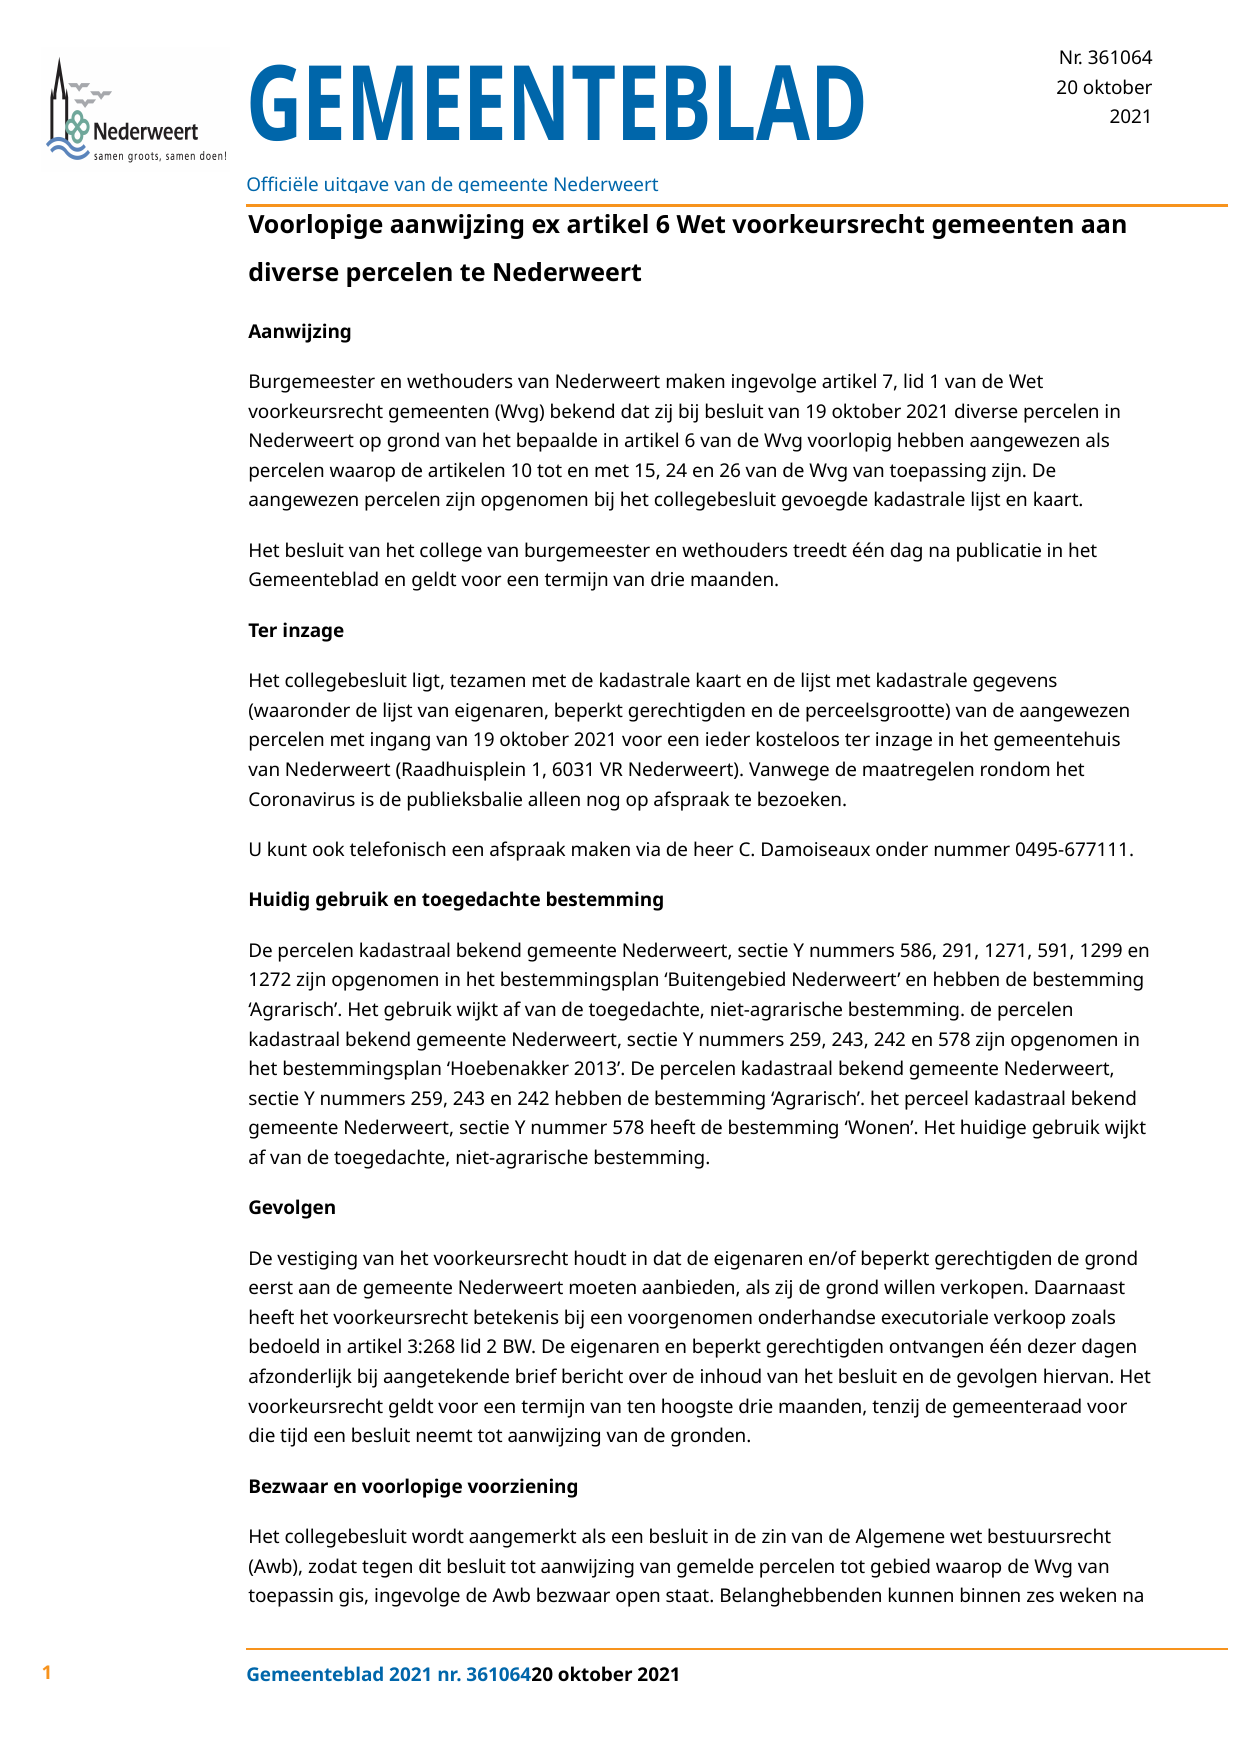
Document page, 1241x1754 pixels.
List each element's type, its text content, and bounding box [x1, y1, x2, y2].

text Bezwaar en voorlopige voorziening [248, 1473, 1152, 1499]
text De vestiging van het voorkeursrecht houdt in dat de eigenaren en/of beperkt gerechtigden de grond eerst aan de gemeente Nederweert moeten aanbieden, als zij de grond willen verkopen. Daarnaast heeft het voorkeursrecht betekenis bij een voorgenomen onderhandse executoriale verkoop zoals bedoeld in artikel 3:268 lid 2 BW. De eigenaren en beperkt gerechtigden ontvangen één dezer dagen afzonderlijk bij aangetekende brief bericht over de inhoud van het besluit en de gevolgen hiervan. Het voorkeursrecht geldt voor een termijn van ten hoogste drie maanden, tenzij de gemeenteraad voor die tijd een besluit neemt tot aanwijzing van de gronden. [248, 1245, 1152, 1448]
text Het collegebesluit ligt, tezamen met de kadastrale kaart en de lijst met kadastrale gegevens (waaronder de lijst van eigenaren, beperkt gerechtigden en de perceelsgrootte) van de aangewezen percelen met ingang van 19 oktober 2021 voor een ieder kosteloos ter inzage in het gemeentehuis van Nederweert (Raadhuisplein 1, 6031 VR Nederweert). Vanwege de maatregelen rondom het Coronavirus is de publieksbalie alleen nog op afspraak te bezoeken. [248, 667, 1152, 812]
text Burgemeester en wethouders van Nederweert maken ingevolge artikel 7, lid 1 van de Wet voorkeursrecht gemeenten (Wvg) bekend dat zij bij besluit van 19 oktober 2021 diverse percelen in Nederweert op grond van het bepaalde in artikel 6 van de Wvg voorlopig hebben aangewezen als percelen waarop de artikelen 10 tot en met 15, 24 en 26 van de Wvg van toepassing zijn. De aangewezen percelen zijn opgenomen bij het collegebesluit gevoegde kadastrale lijst en kaart. [248, 368, 1152, 512]
text De percelen kadastraal bekend gemeente Nederweert, sectie Y nummers 586, 291, 1271, 591, 1299 en 1272 zijn opgenomen in het bestemmingsplan ‘Buitengebied Nederweert’ en hebben de bestemming ‘Agrarisch’. Het gebruik wijkt af van de toegedachte, niet-agrarische bestemming. de percelen kadastraal bekend gemeente Nederweert, sectie Y nummers 259, 243, 242 en 578 zijn opgenomen in het bestemmingsplan ‘Hoebenakker 2013’. De percelen kadastraal bekend gemeente Nederweert, sectie Y nummers 259, 243 en 242 hebben de bestemming ‘Agrarisch’. het perceel kadastraal bekend gemeente Nederweert, sectie Y nummer 578 heeft de bestemming ‘Wonen’. Het huidige gebruik wijkt af van de toegedachte, niet-agrarische bestemming. [248, 937, 1152, 1170]
text Gevolgen [248, 1194, 1152, 1220]
text U kunt ook telefonisch een afspraak maken via de heer C. Damoiseaux onder nummer 0495-677111. [248, 836, 1152, 862]
text Ter inzage [248, 617, 1152, 643]
text Voorlopige aanwijzing ex artikel 6 Wet voorkeursrecht gemeenten aan diverse percelen te Nederweert [248, 207, 1152, 288]
text Aanwijzing [248, 318, 1152, 344]
text Het collegebesluit wordt aangemerkt als een besluit in de zin van de Algemene wet bestuursrecht (Awb), zodat tegen dit besluit tot aanwijzing van gemelde percelen tot gebied waarop de Wvg van toepassin gis, ingevolge de Awb bezwaar open staat. Belanghebbenden kunnen binnen zes weken na [248, 1523, 1152, 1608]
text Huidig gebruik en toegedachte bestemming [248, 887, 1152, 912]
text Het besluit van het college van burgemeester en wethouders treedt één dag na publicatie in het Gemeenteblad en geldt voor een termijn van drie maanden. [248, 537, 1152, 592]
picture [41, 47, 231, 172]
